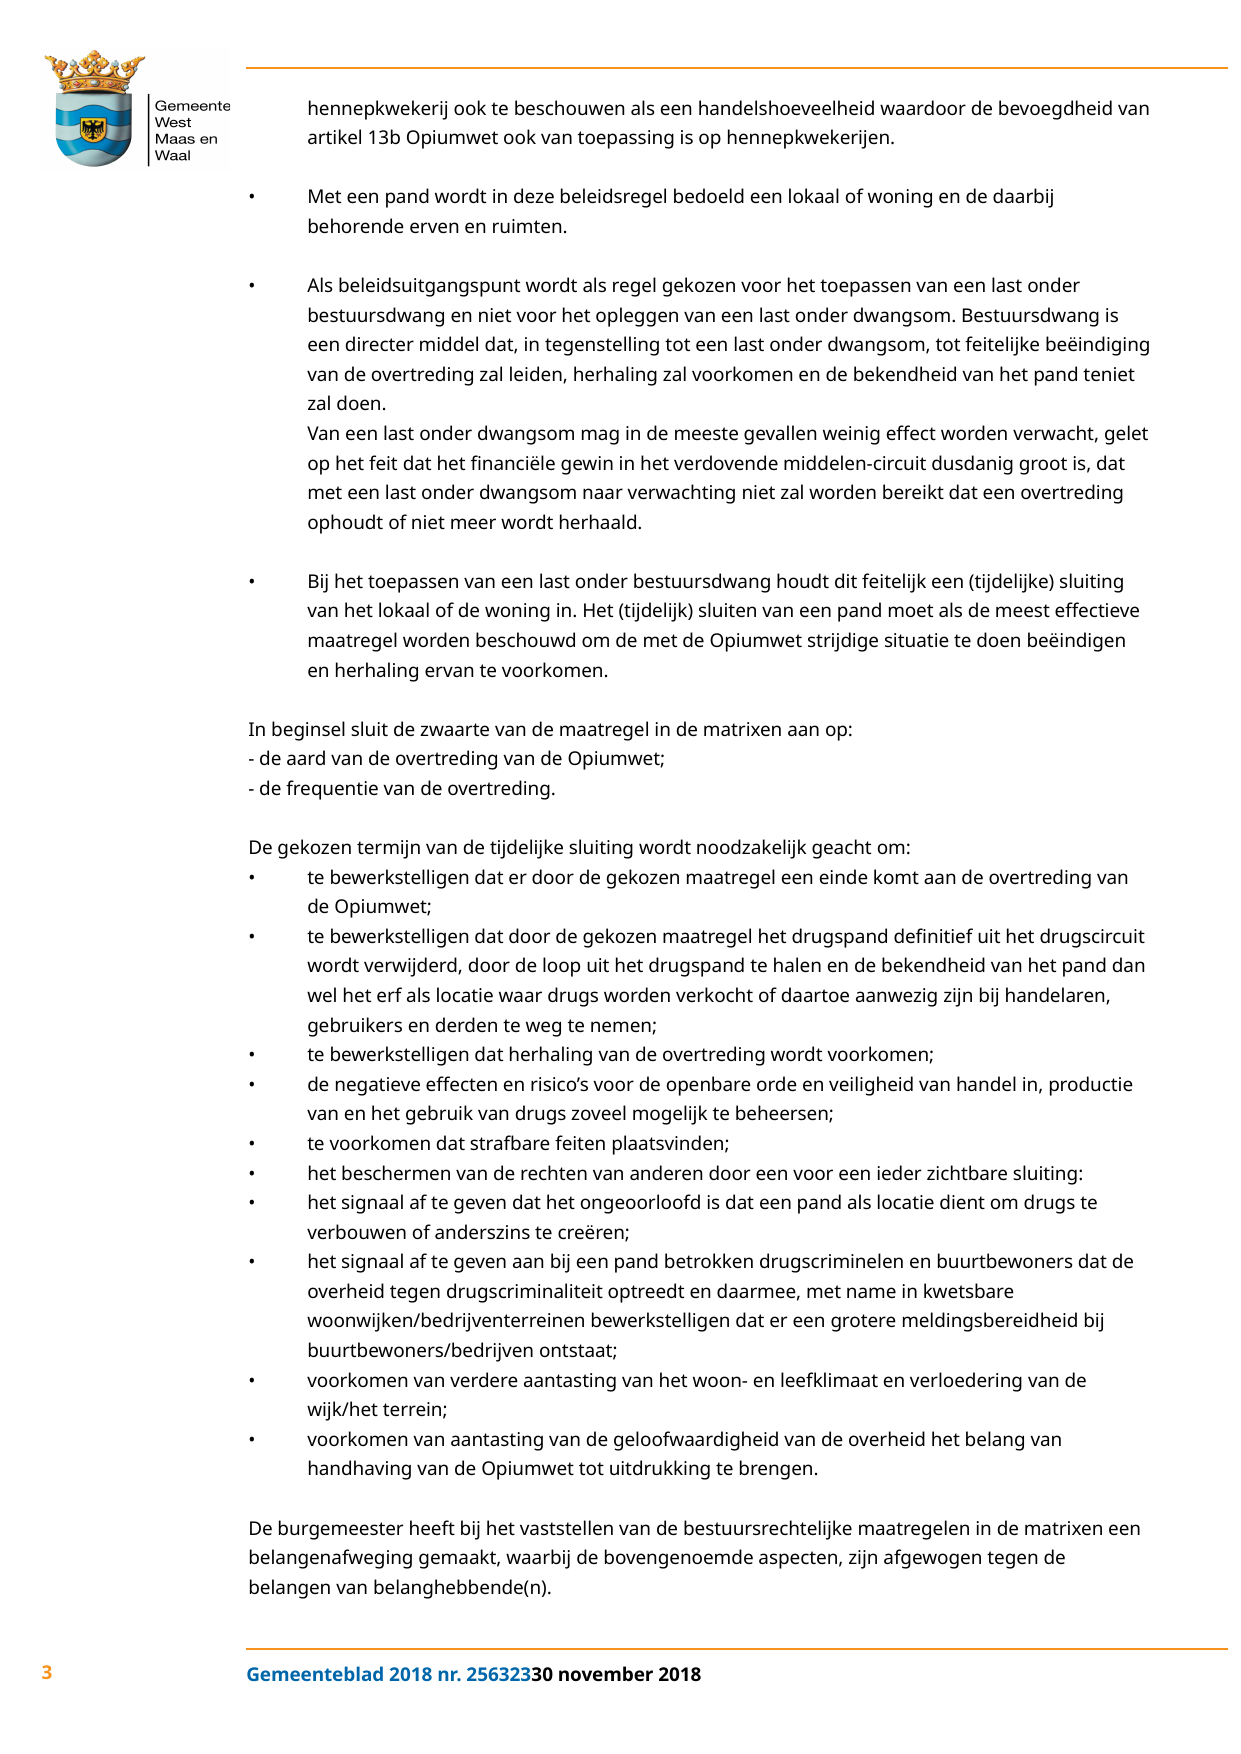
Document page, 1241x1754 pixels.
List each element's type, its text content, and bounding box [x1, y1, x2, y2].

list Met een pand wordt in deze beleidsregel bedoeld een lokaal of woning en de daarbij behorende erven en ruimten. [248, 183, 1152, 239]
list voorkomen van aantasting van de geloofwaardigheid van de overheid het belang van handhaving van de Opiumwet tot uitdrukking te brengen. [248, 1426, 1152, 1481]
text De gekozen termijn van de tijdelijke sluiting wordt noodzakelijk geacht om: [248, 834, 1152, 860]
list te bewerkstelligen dat door de gekozen maatregel het drugspand definitief uit het drugscircuit wordt verwijderd, door de loop uit het drugspand te halen en de bekendheid van het pand dan wel het erf als locatie waar drugs worden verkocht of daartoe aanwezig zijn bij handelaren, gebruikers en derden te weg te nemen; [248, 923, 1152, 1038]
list het beschermen van de rechten van anderen door een voor een ieder zichtbare sluiting: [248, 1160, 1152, 1186]
picture [41, 47, 231, 172]
list Als beleidsuitgangspunt wordt als regel gekozen voor het toepassen van een last onder bestuursdwang en niet voor het opleggen van een last onder dwangsom. Bestuursdwang is een directer middel dat, in tegenstelling tot een last onder dwangsom, tot feitelijke beëindiging van de overtreding zal leiden, herhaling zal voorkomen en de bekendheid van het pand teniet zal doen. [248, 272, 1152, 416]
list voorkomen van verdere aantasting van het woon- en leefklimaat en verloedering van de wijk/het terrein; [248, 1367, 1152, 1422]
text De burgemeester heeft bij het vaststellen van de bestuursrechtelijke maatregelen in de matrixen een belangenafweging gemaakt, waarbij de bovengenoemde aspecten, zijn afgewogen tegen de belangen van belanghebbende(n). [248, 1515, 1152, 1600]
text - de aard van de overtreding van de Opiumwet; [248, 746, 1152, 771]
list te bewerkstelligen dat er door de gekozen maatregel een einde komt aan de overtreding van de Opiumwet; [248, 864, 1152, 919]
list te bewerkstelligen dat herhaling van de overtreding wordt voorkomen; [248, 1041, 1152, 1067]
list de negatieve effecten en risico’s voor de openbare orde en veiligheid van handel in, productie van en het gebruik van drugs zoveel mogelijk te beheersen; [248, 1071, 1152, 1126]
list het signaal af te geven dat het ongeoorloofd is dat een pand als locatie dient om drugs te verbouwen of anderszins te creëren; [248, 1189, 1152, 1245]
list het signaal af te geven aan bij een pand betrokken drugscriminelen en buurtbewoners dat de overheid tegen drugscriminaliteit optreedt en daarmee, met name in kwetsbare woonwijken/bedrijventerreinen bewerkstelligen dat er een grotere meldingsbereidheid bij buurtbewoners/bedrijven ontstaat; [248, 1248, 1152, 1363]
list hennepkwekerij ook te beschouwen als een handelshoeveelheid waardoor de bevoegdheid van artikel 13b Opiumwet ook van toepassing is op hennepkwekerijen. [248, 95, 1152, 150]
list te voorkomen dat strafbare feiten plaatsvinden; [248, 1130, 1152, 1156]
text In beginsel sluit de zwaarte van de maatregel in de matrixen aan op: [248, 716, 1152, 742]
list Van een last onder dwangsom mag in de meeste gevallen weinig effect worden verwacht, gelet op het feit dat het financiële gewin in het verdovende middelen-circuit dusdanig groot is, dat met een last onder dwangsom naar verwachting niet zal worden bereikt dat een overtreding ophoudt of niet meer wordt herhaald. [248, 420, 1152, 535]
list Bij het toepassen van een last onder bestuursdwang houdt dit feitelijk een (tijdelijke) sluiting van het lokaal of de woning in. Het (tijdelijk) sluiten van een pand moet als de meest effectieve maatregel worden beschouwd om de met de Opiumwet strijdige situatie te doen beëindigen en herhaling ervan te voorkomen. [248, 568, 1152, 683]
text - de frequentie van de overtreding. [248, 775, 1152, 801]
